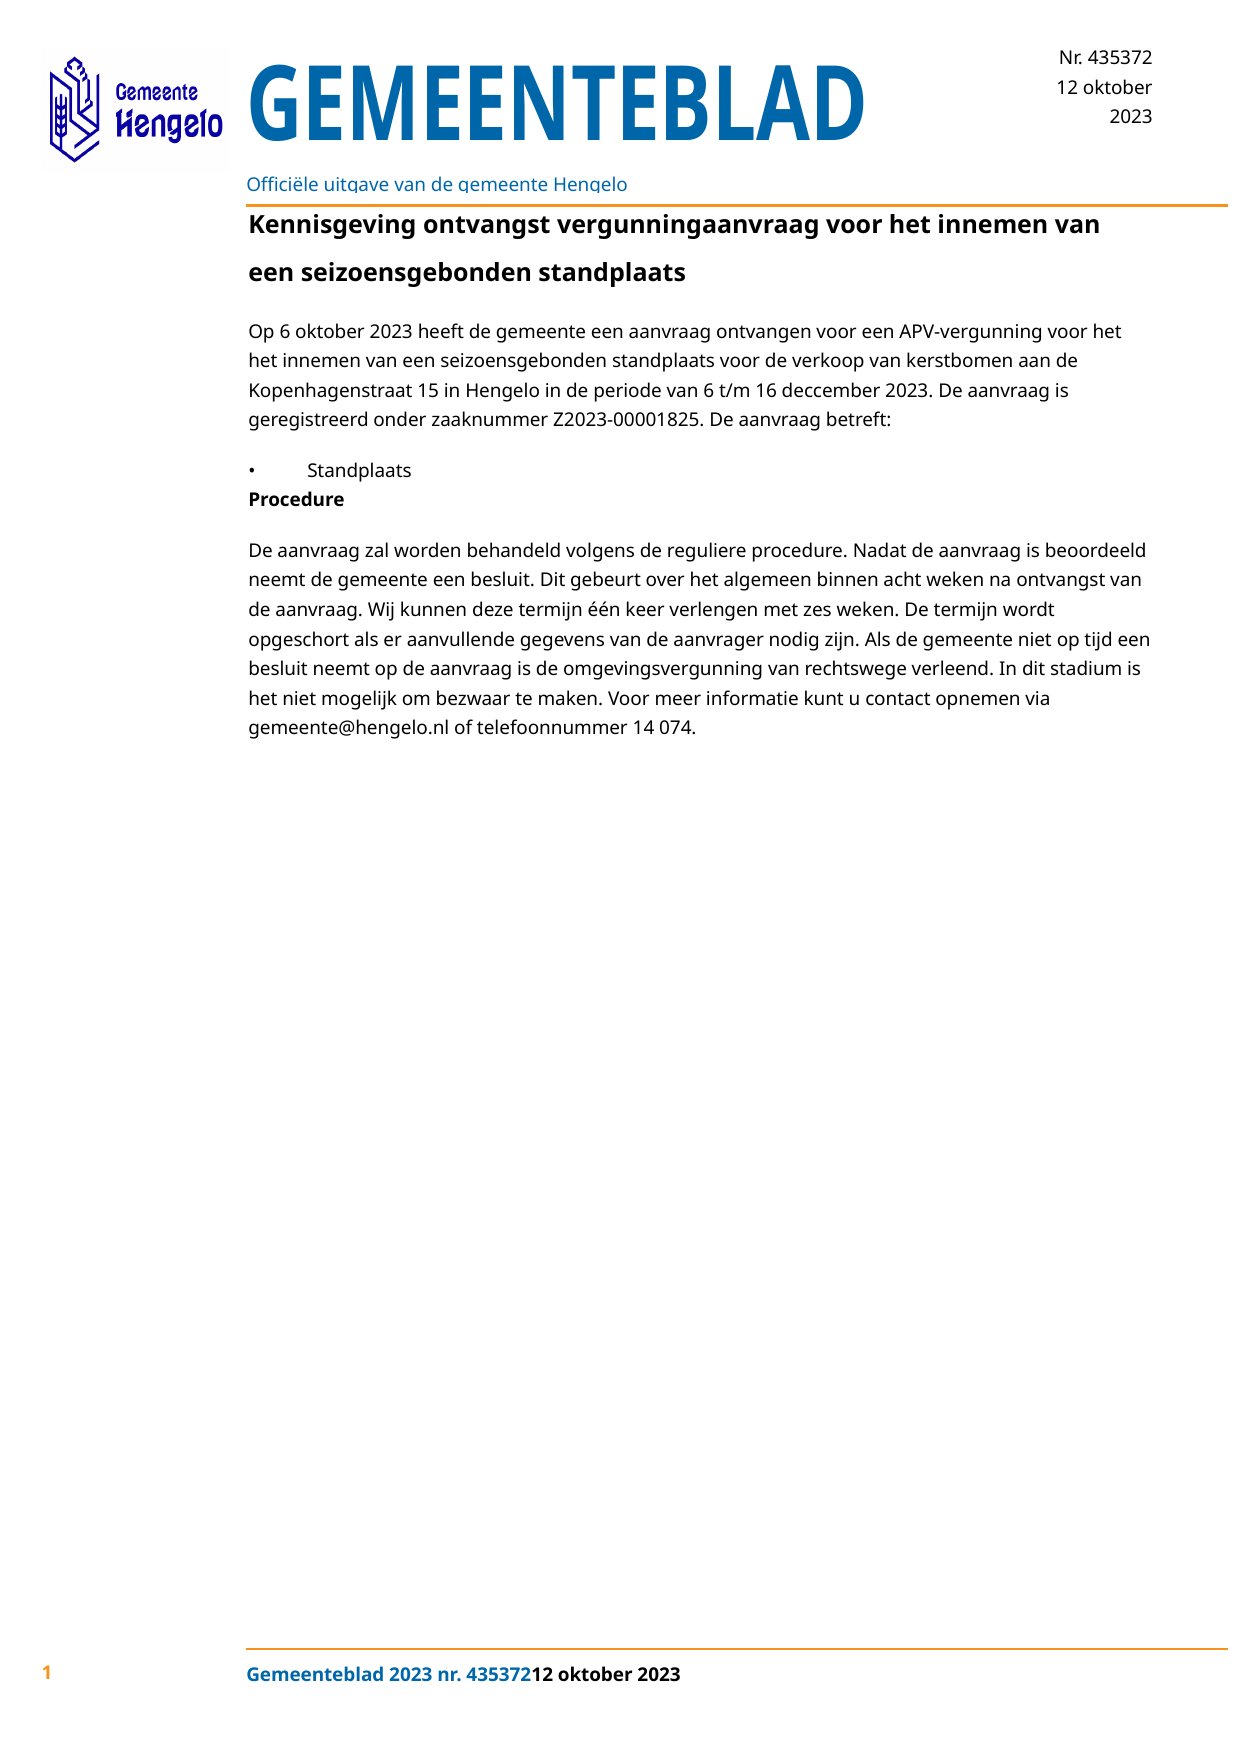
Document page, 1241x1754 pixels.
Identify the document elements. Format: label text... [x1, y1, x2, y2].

text Kennisgeving ontvangst vergunningaanvraag voor het innemen van een seizoensgebonden standplaats [248, 207, 1152, 288]
list Standplaats [248, 457, 1152, 483]
text Procedure [248, 487, 1152, 512]
text Op 6 oktober 2023 heeft de gemeente een aanvraag ontvangen voor een APV-vergunning voor het het innemen van een seizoensgebonden standplaats voor de verkoop van kerstbomen aan de Kopenhagenstraat 15 in Hengelo in de periode van 6 t/m 16 deccember 2023. De aanvraag is geregistreerd onder zaaknummer Z2023-00001825. De aanvraag betreft: [248, 318, 1152, 432]
text De aanvraag zal worden behandeld volgens de reguliere procedure. Nadat de aanvraag is beoordeeld neemt de gemeente een besluit. Dit gebeurt over het algemeen binnen acht weken na ontvangst van de aanvraag. Wij kunnen deze termijn één keer verlengen met zes weken. De termijn wordt opgeschort als er aanvullende gegevens van de aanvrager nodig zijn. Als de gemeente niet op tijd een besluit neemt op de aanvraag is de omgevingsvergunning van rechtswege verleend. In dit stadium is het niet mogelijk om bezwaar te maken. Voor meer informatie kunt u contact opnemen via gemeente@hengelo.nl of telefoonnummer 14 074. [248, 537, 1152, 740]
picture [41, 47, 231, 172]
